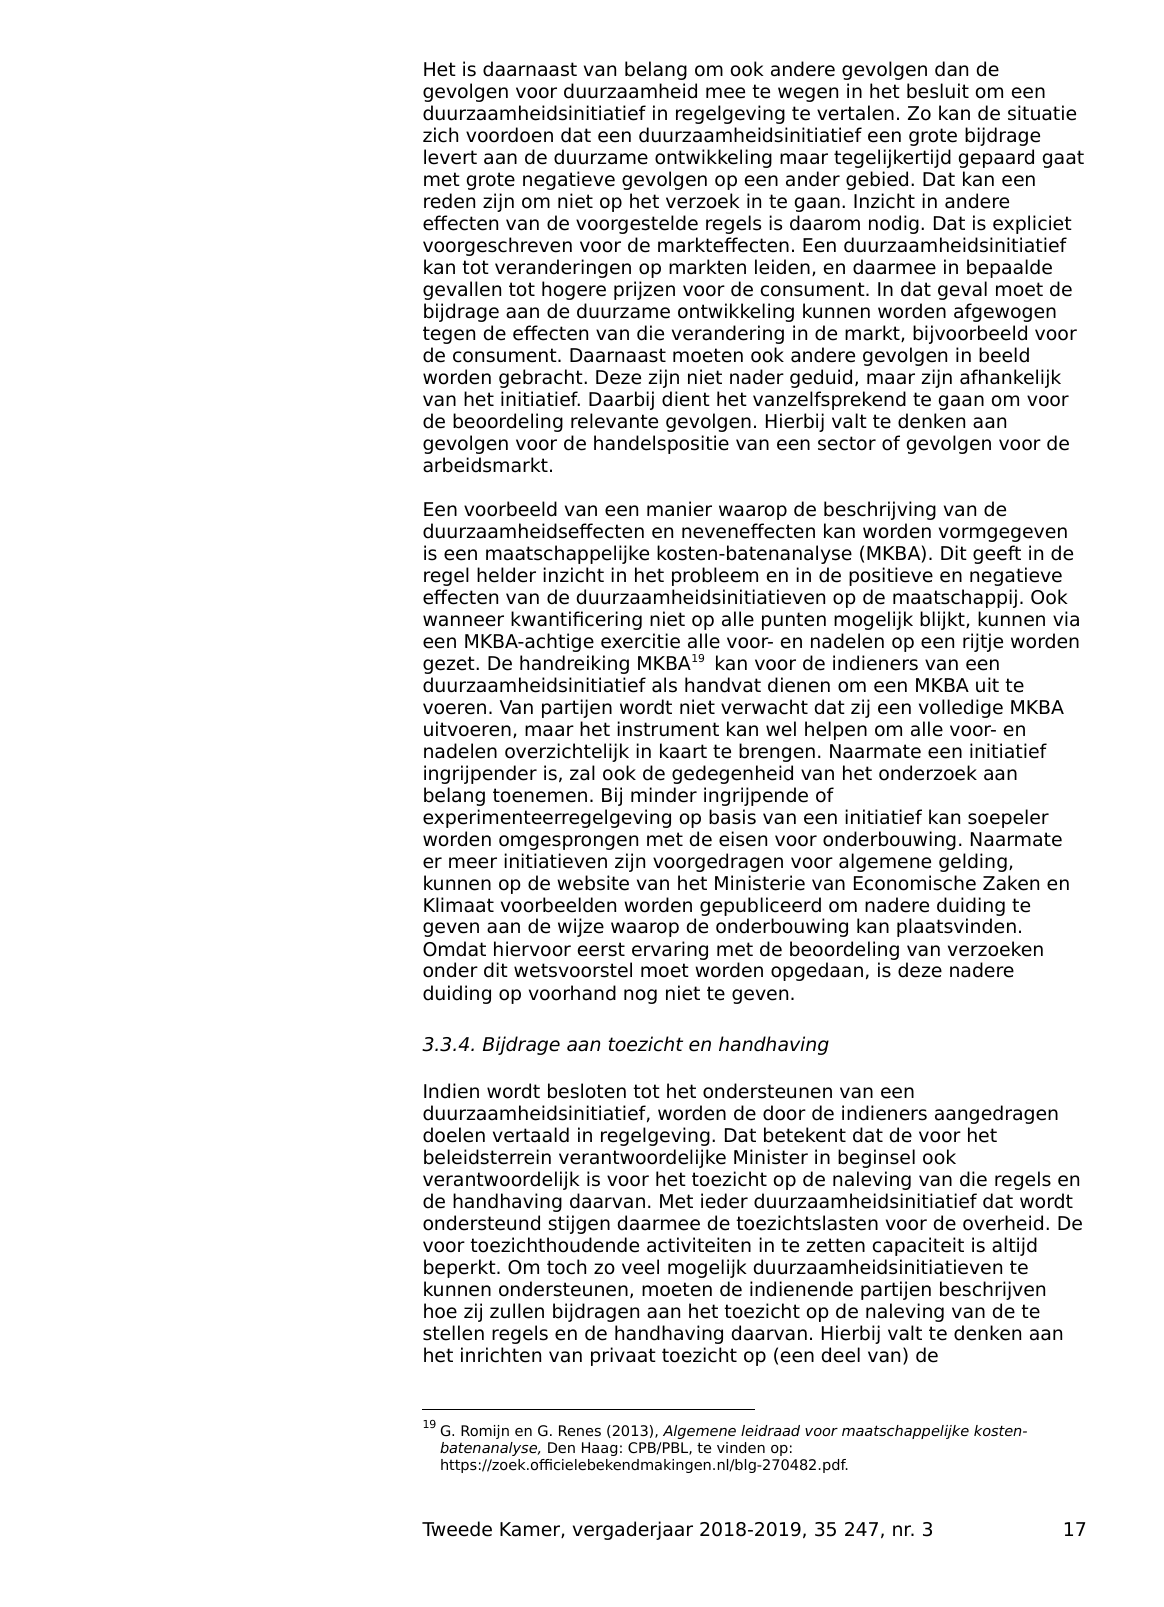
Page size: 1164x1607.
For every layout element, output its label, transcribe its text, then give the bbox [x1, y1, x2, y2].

text G. Romijn en G. Renes (2013), Algemene leidraad voor maatschappelijke kosten-batenanalyse, Den Haag: CPB/PBL, te vinden op: https://zoek.officielebekendmakingen.nl/blg-270482.pdf. [422, 1418, 1087, 1474]
text Een voorbeeld van een manier waarop de beschrijving van de duurzaamheidseffecten en neveneffecten kan worden vormgegeven is een maatschappelijke kosten-batenanalyse (MKBA). Dit geeft in de regel helder inzicht in het probleem en in de positieve en negatieve effecten van de duurzaamheidsinitiatieven op de maatschappij. Ook wanneer kwantificering niet op alle punten mogelijk blijkt, kunnen via een MKBA-achtige exercitie alle voor- en nadelen op een rijtje worden gezet. De handreiking MKBA kan voor de indieners van een duurzaamheidsinitiatief als handvat dienen om een MKBA uit te voeren. Van partijen wordt niet verwacht dat zij een volledige MKBA uitvoeren, maar het instrument kan wel helpen om alle voor- en nadelen overzichtelijk in kaart te brengen. Naarmate een initiatief ingrijpender is, zal ook de gedegenheid van het onderzoek aan belang toenemen. Bij minder ingrijpende of experimenteerregelgeving op basis van een initiatief kan soepeler worden omgesprongen met de eisen voor onderbouwing. Naarmate er meer initiatieven zijn voorgedragen voor algemene gelding, kunnen op de website van het Ministerie van Economische Zaken en Klimaat voorbeelden worden gepubliceerd om nadere duiding te geven aan de wijze waarop de onderbouwing kan plaatsvinden. Omdat hiervoor eerst ervaring met de beoordeling van verzoeken onder dit wetsvoorstel moet worden opgedaan, is deze nadere duiding op voorhand nog niet te geven. [422, 499, 1087, 1004]
text Het is daarnaast van belang om ook andere gevolgen dan de gevolgen voor duurzaamheid mee te wegen in het besluit om een duurzaamheidsinitiatief in regelgeving te vertalen. Zo kan de situatie zich voordoen dat een duurzaamheidsinitiatief een grote bijdrage levert aan de duurzame ontwikkeling maar tegelijkertijd gepaard gaat met grote negatieve gevolgen op een ander gebied. Dat kan een reden zijn om niet op het verzoek in te gaan. Inzicht in andere effecten van de voorgestelde regels is daarom nodig. Dat is expliciet voorgeschreven voor de markteffecten. Een duurzaamheidsinitiatief kan tot veranderingen op markten leiden, en daarmee in bepaalde gevallen tot hogere prijzen voor de consument. In dat geval moet de bijdrage aan de duurzame ontwikkeling kunnen worden afgewogen tegen de effecten van die verandering in de markt, bijvoorbeeld voor de consument. Daarnaast moeten ook andere gevolgen in beeld worden gebracht. Deze zijn niet nader geduid, maar zijn afhankelijk van het initiatief. Daarbij dient het vanzelfsprekend te gaan om voor de beoordeling relevante gevolgen. Hierbij valt te denken aan gevolgen voor de handelspositie van een sector of gevolgen voor de arbeidsmarkt. [422, 59, 1087, 477]
subtitle 3.3.4. Bijdrage aan toezicht en handhaving [422, 1034, 1087, 1056]
text Indien wordt besloten tot het ondersteunen van een duurzaamheidsinitiatief, worden de door de indieners aangedragen doelen vertaald in regelgeving. Dat betekent dat de voor het beleidsterrein verantwoordelijke Minister in beginsel ook verantwoordelijk is voor het toezicht op de naleving van die regels en de handhaving daarvan. Met ieder duurzaamheidsinitiatief dat wordt ondersteund stijgen daarmee de toezichtslasten voor de overheid. De voor toezichthoudende activiteiten in te zetten capaciteit is altijd beperkt. Om toch zo veel mogelijk duurzaamheidsinitiatieven te kunnen ondersteunen, moeten de indienende partijen beschrijven hoe zij zullen bijdragen aan het toezicht op de naleving van de te stellen regels en de handhaving daarvan. Hierbij valt te denken aan het inrichten van privaat toezicht op (een deel van) de [422, 1081, 1087, 1367]
